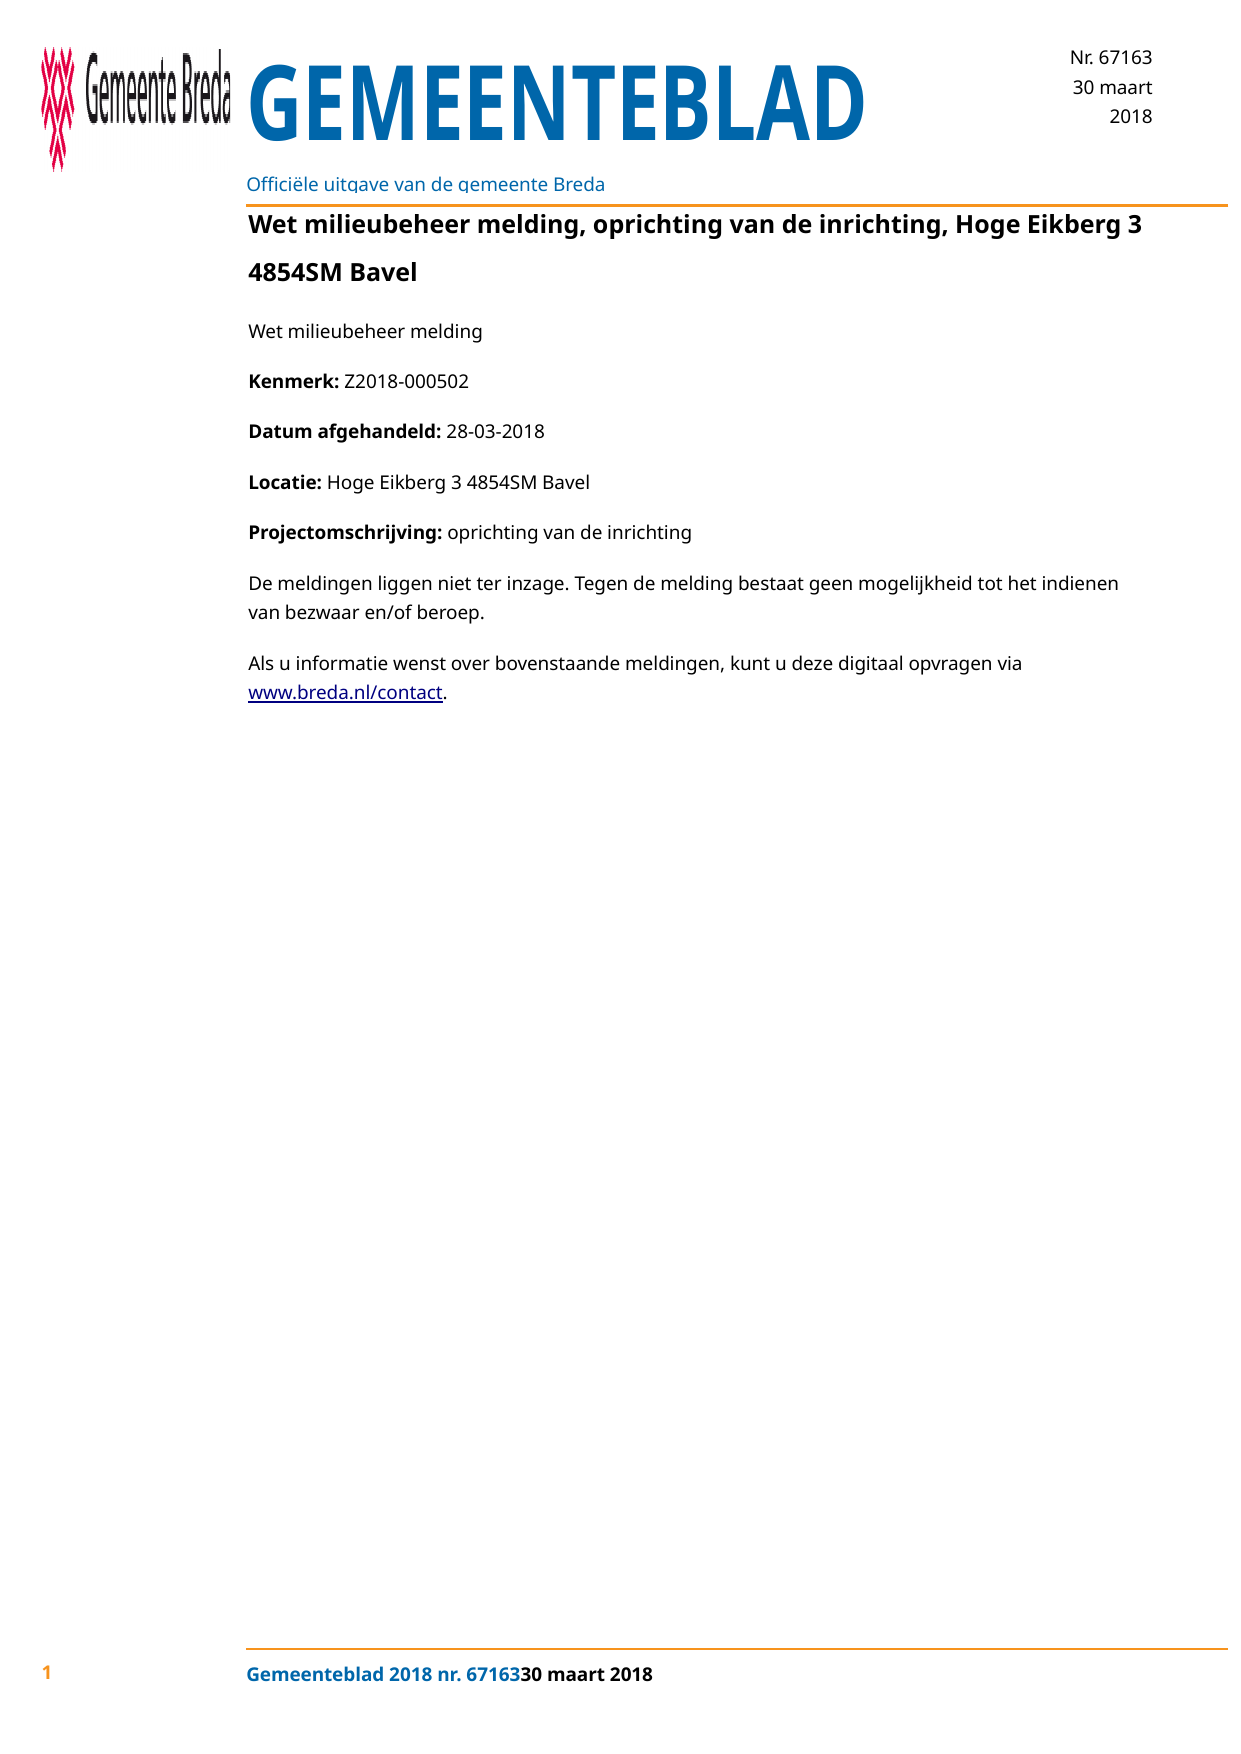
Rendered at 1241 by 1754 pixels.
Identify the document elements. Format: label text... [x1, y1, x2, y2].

text Wet milieubeheer melding [248, 318, 1152, 344]
text Kenmerk: Z2018-000502 [248, 368, 1152, 394]
text Datum afgehandeld: 28-03-2018 [248, 419, 1152, 444]
text De meldingen liggen niet ter inzage. Tegen de melding bestaat geen mogelijkheid tot het indienen van bezwaar en/of beroep. [248, 570, 1152, 625]
text Projectomschrijving: oprichting van de inrichting [248, 519, 1152, 545]
text Wet milieubeheer melding, oprichting van de inrichting, Hoge Eikberg 3 4854SM Bavel [248, 207, 1152, 288]
picture [41, 47, 231, 172]
text Als u informatie wenst over bovenstaande meldingen, kunt u deze digitaal opvragen via www.breda.nl/contact. [248, 650, 1152, 705]
text Locatie: Hoge Eikberg 3 4854SM Bavel [248, 469, 1152, 495]
